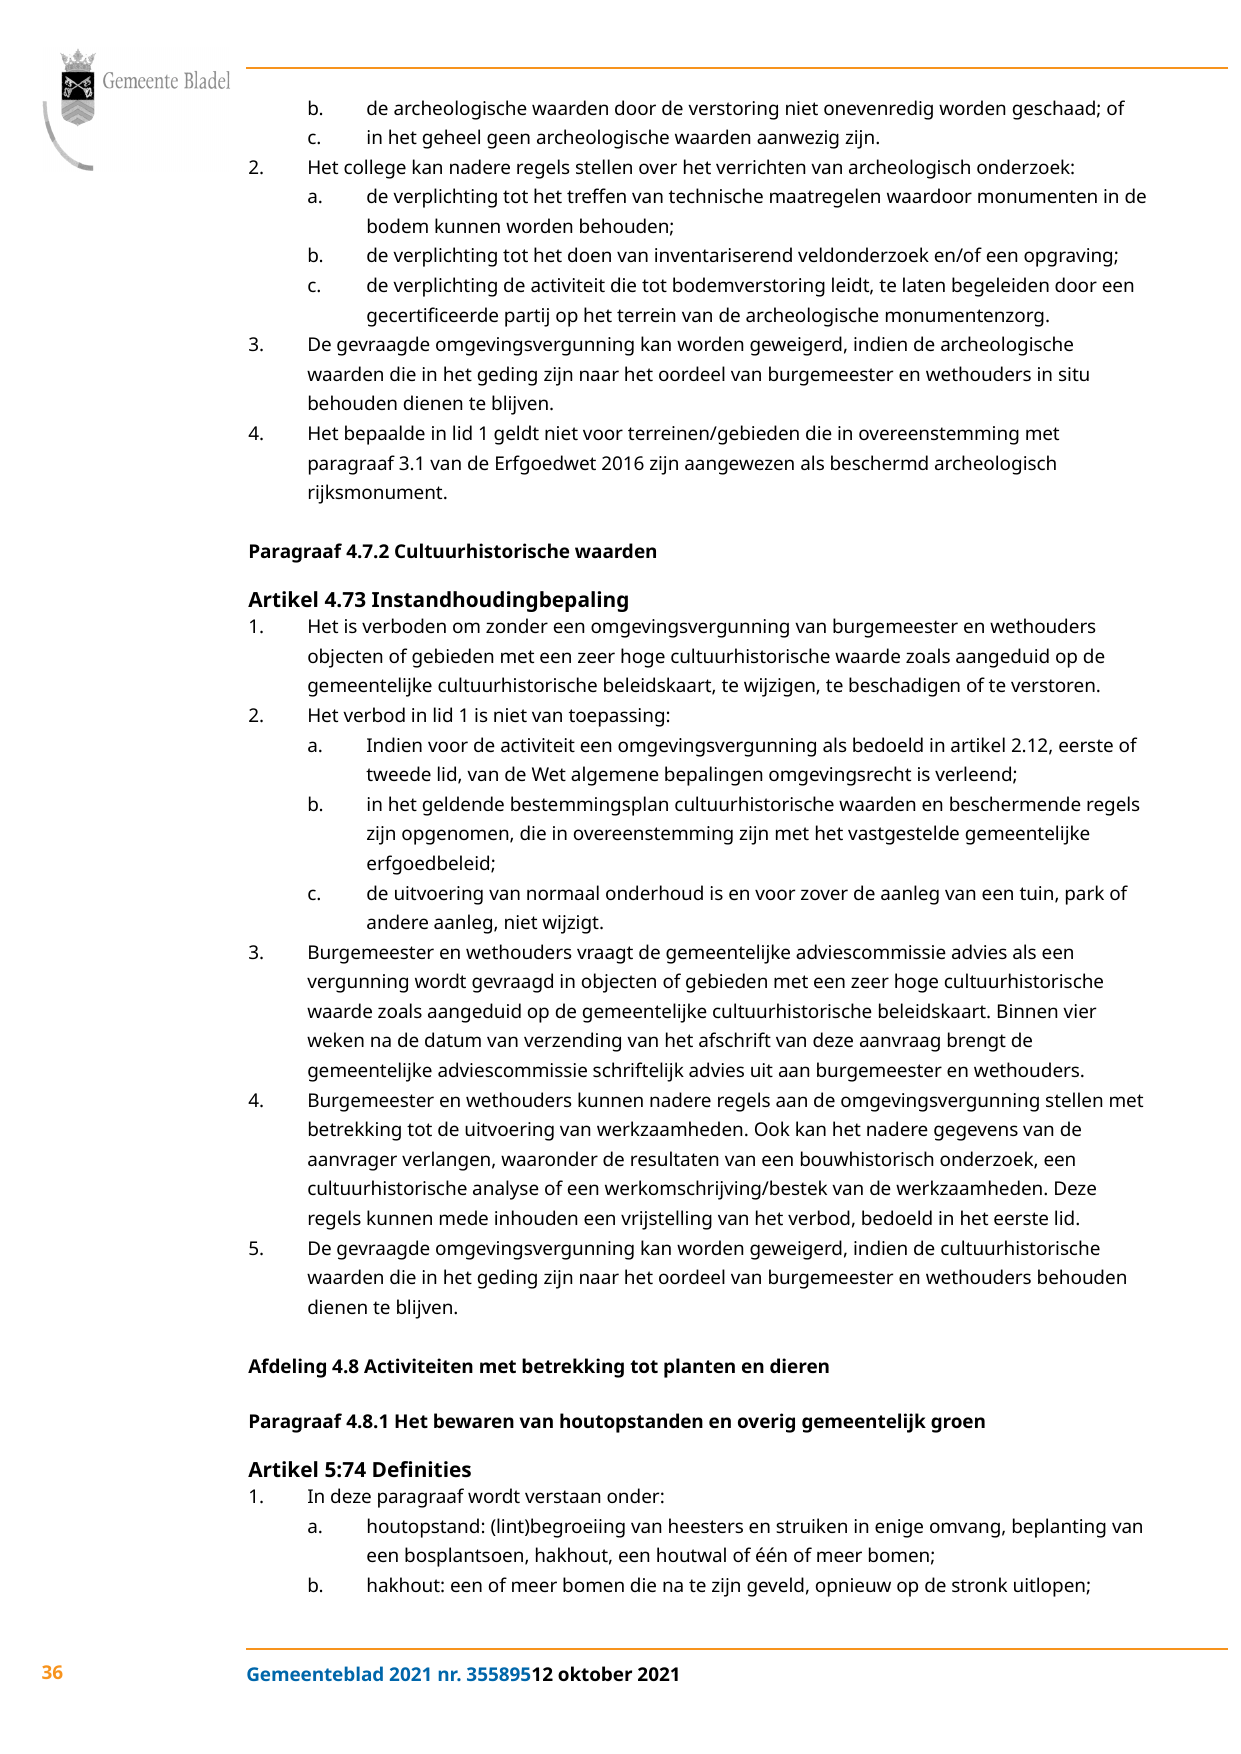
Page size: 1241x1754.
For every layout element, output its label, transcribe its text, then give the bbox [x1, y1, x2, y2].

list in het geldende bestemmingsplan cultuurhistorische waarden en beschermende regels zijn opgenomen, die in overeenstemming zijn met het vastgestelde gemeentelijke erfgoedbeleid; [307, 791, 1152, 876]
list In deze paragraaf wordt verstaan onder: [248, 1483, 1152, 1509]
list Het verbod in lid 1 is niet van toepassing: [248, 702, 1152, 728]
text Afdeling 4.8 Activiteiten met betrekking tot planten en dieren [248, 1353, 1152, 1379]
list Het is verboden om zonder een omgevingsvergunning van burgemeester en wethouders objecten of gebieden met een zeer hoge cultuurhistorische waarde zoals aangeduid op de gemeentelijke cultuurhistorische beleidskaart, te wijzigen, te beschadigen of te verstoren. [248, 613, 1152, 698]
list in het geheel geen archeologische waarden aanwezig zijn. [307, 124, 1152, 150]
text Paragraaf 4.8.1 Het bewaren van houtopstanden en overig gemeentelijk groen [248, 1408, 1152, 1434]
list Het college kan nadere regels stellen over het verrichten van archeologisch onderzoek: [248, 154, 1152, 180]
text Artikel 5:74 Definities [248, 1455, 1152, 1483]
list Burgemeester en wethouders kunnen nadere regels aan de omgevingsvergunning stellen met betrekking tot de uitvoering van werkzaamheden. Ook kan het nadere gegevens van de aanvrager verlangen, waaronder de resultaten van een bouwhistorisch onderzoek, een cultuurhistorische analyse of een werkomschrijving/bestek van de werkzaamheden. Deze regels kunnen mede inhouden een vrijstelling van het verbod, bedoeld in het eerste lid. [248, 1087, 1152, 1231]
list Burgemeester en wethouders vraagt de gemeentelijke adviescommissie advies als een vergunning wordt gevraagd in objecten of gebieden met een zeer hoge cultuurhistorische waarde zoals aangeduid op de gemeentelijke cultuurhistorische beleidskaart. Binnen vier weken na de datum van verzending van het afschrift van deze aanvraag brengt de gemeentelijke adviescommissie schriftelijk advies uit aan burgemeester en wethouders. [248, 939, 1152, 1083]
text Artikel 4.73 Instandhoudingbepaling [248, 585, 1152, 613]
list de verplichting tot het doen van inventariserend veldonderzoek en/of een opgraving; [307, 243, 1152, 268]
picture [41, 47, 231, 172]
list De gevraagde omgevingsvergunning kan worden geweigerd, indien de cultuurhistorische waarden die in het geding zijn naar het oordeel van burgemeester en wethouders behouden dienen te blijven. [248, 1235, 1152, 1320]
list de verplichting de activiteit die tot bodemverstoring leidt, te laten begeleiden door een gecertificeerde partij op het terrein van de archeologische monumentenzorg. [307, 272, 1152, 328]
list de verplichting tot het treffen van technische maatregelen waardoor monumenten in de bodem kunnen worden behouden; [307, 183, 1152, 239]
list houtopstand: (lint)begroeiing van heesters en struiken in enige omvang, beplanting van een bosplantsoen, hakhout, een houtwal of één of meer bomen; [307, 1513, 1152, 1568]
text Paragraaf 4.7.2 Cultuurhistorische waarden [248, 538, 1152, 564]
list de archeologische waarden door de verstoring niet onevenredig worden geschaad; of [307, 95, 1152, 121]
list hakhout: een of meer bomen die na te zijn geveld, opnieuw op de stronk uitlopen; [307, 1572, 1152, 1598]
list de uitvoering van normaal onderhoud is en voor zover de aanleg van een tuin, park of andere aanleg, niet wijzigt. [307, 880, 1152, 935]
list De gevraagde omgevingsvergunning kan worden geweigerd, indien de archeologische waarden die in het geding zijn naar het oordeel van burgemeester en wethouders in situ behouden dienen te blijven. [248, 331, 1152, 416]
list Het bepaalde in lid 1 geldt niet voor terreinen/gebieden die in overeenstemming met paragraaf 3.1 van de Erfgoedwet 2016 zijn aangewezen als beschermd archeologisch rijksmonument. [248, 420, 1152, 505]
list Indien voor de activiteit een omgevingsvergunning als bedoeld in artikel 2.12, eerste of tweede lid, van de Wet algemene bepalingen omgevingsrecht is verleend; [307, 732, 1152, 787]
